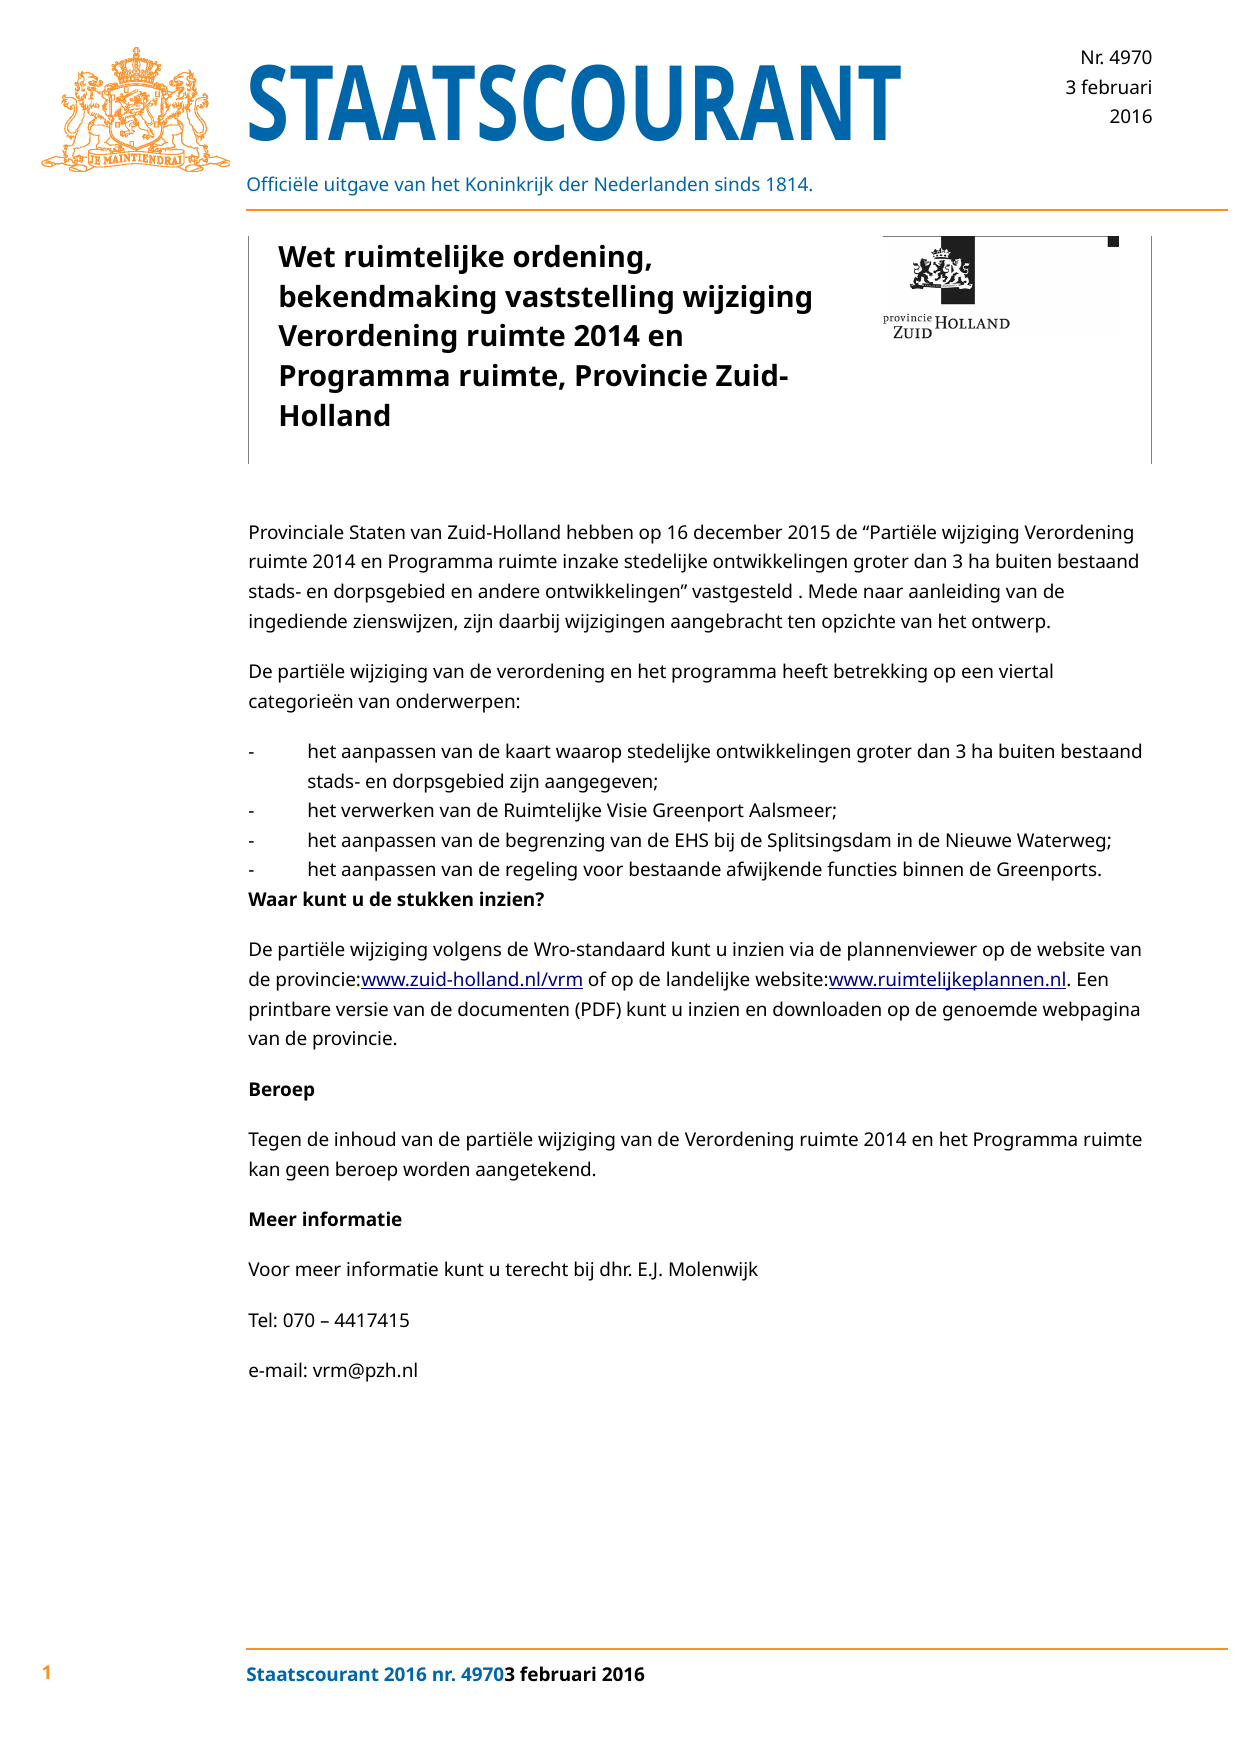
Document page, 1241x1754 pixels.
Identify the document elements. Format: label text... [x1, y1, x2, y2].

text Tel: 070 – 4417415 [248, 1307, 1152, 1333]
text Provinciale Staten van Zuid-Holland hebben op 16 december 2015 de “Partiële wijziging Verordening ruimte 2014 en Programma ruimte inzake stedelijke ontwikkelingen groter dan 3 ha buiten bestaand stads- en dorpsgebied en andere ontwikkelingen” vastgesteld . Mede naar aanleiding van de ingediende zienswijzen, zijn daarbij wijzigingen aangebracht ten opzichte van het ontwerp. [248, 519, 1152, 633]
table_header Wet ruimtelijke ordening, bekendmaking vaststelling wijziging Verordening ruimte 2014 en Programma ruimte, Provincie Zuid-Holland [249, 236, 850, 464]
text De partiële wijziging van de verordening en het programma heeft betrekking op een viertal categorieën van onderwerpen: [248, 658, 1152, 713]
list het aanpassen van de kaart waarop stedelijke ontwikkelingen groter dan 3 ha buiten bestaand stads- en dorpsgebied zijn aangegeven; [248, 738, 1152, 793]
list het aanpassen van de regeling voor bestaande afwijkende functies binnen de Greenports. [248, 857, 1152, 882]
list het verwerken van de Ruimtelijke Visie Greenport Aalsmeer; [248, 797, 1152, 823]
text De partiële wijziging volgens de Wro-standaard kunt u inzien via de plannenviewer op de website van de provincie:www.zuid-holland.nl/vrm of op de landelijke website:www.ruimtelijkeplannen.nl. Een printbare versie van de documenten (PDF) kunt u inzien en downloaden op de genoemde webpagina van de provincie. [248, 937, 1152, 1051]
text Beroep [248, 1076, 1152, 1101]
picture [882, 236, 1119, 339]
list het aanpassen van de begrenzing van de EHS bij de Splitsingsdam in de Nieuwe Waterweg; [248, 827, 1152, 853]
text Tegen de inhoud van de partiële wijziging van de Verordening ruimte 2014 en het Programma ruimte kan geen beroep worden aangetekend. [248, 1126, 1152, 1181]
text e-mail: vrm@pzh.nl [248, 1357, 1152, 1383]
table_header [850, 236, 1151, 464]
text Meer informatie [248, 1206, 1152, 1232]
picture [41, 47, 231, 172]
text Voor meer informatie kunt u terecht bij dhr. E.J. Molenwijk [248, 1257, 1152, 1282]
text Waar kunt u de stukken inzien? [248, 886, 1152, 912]
